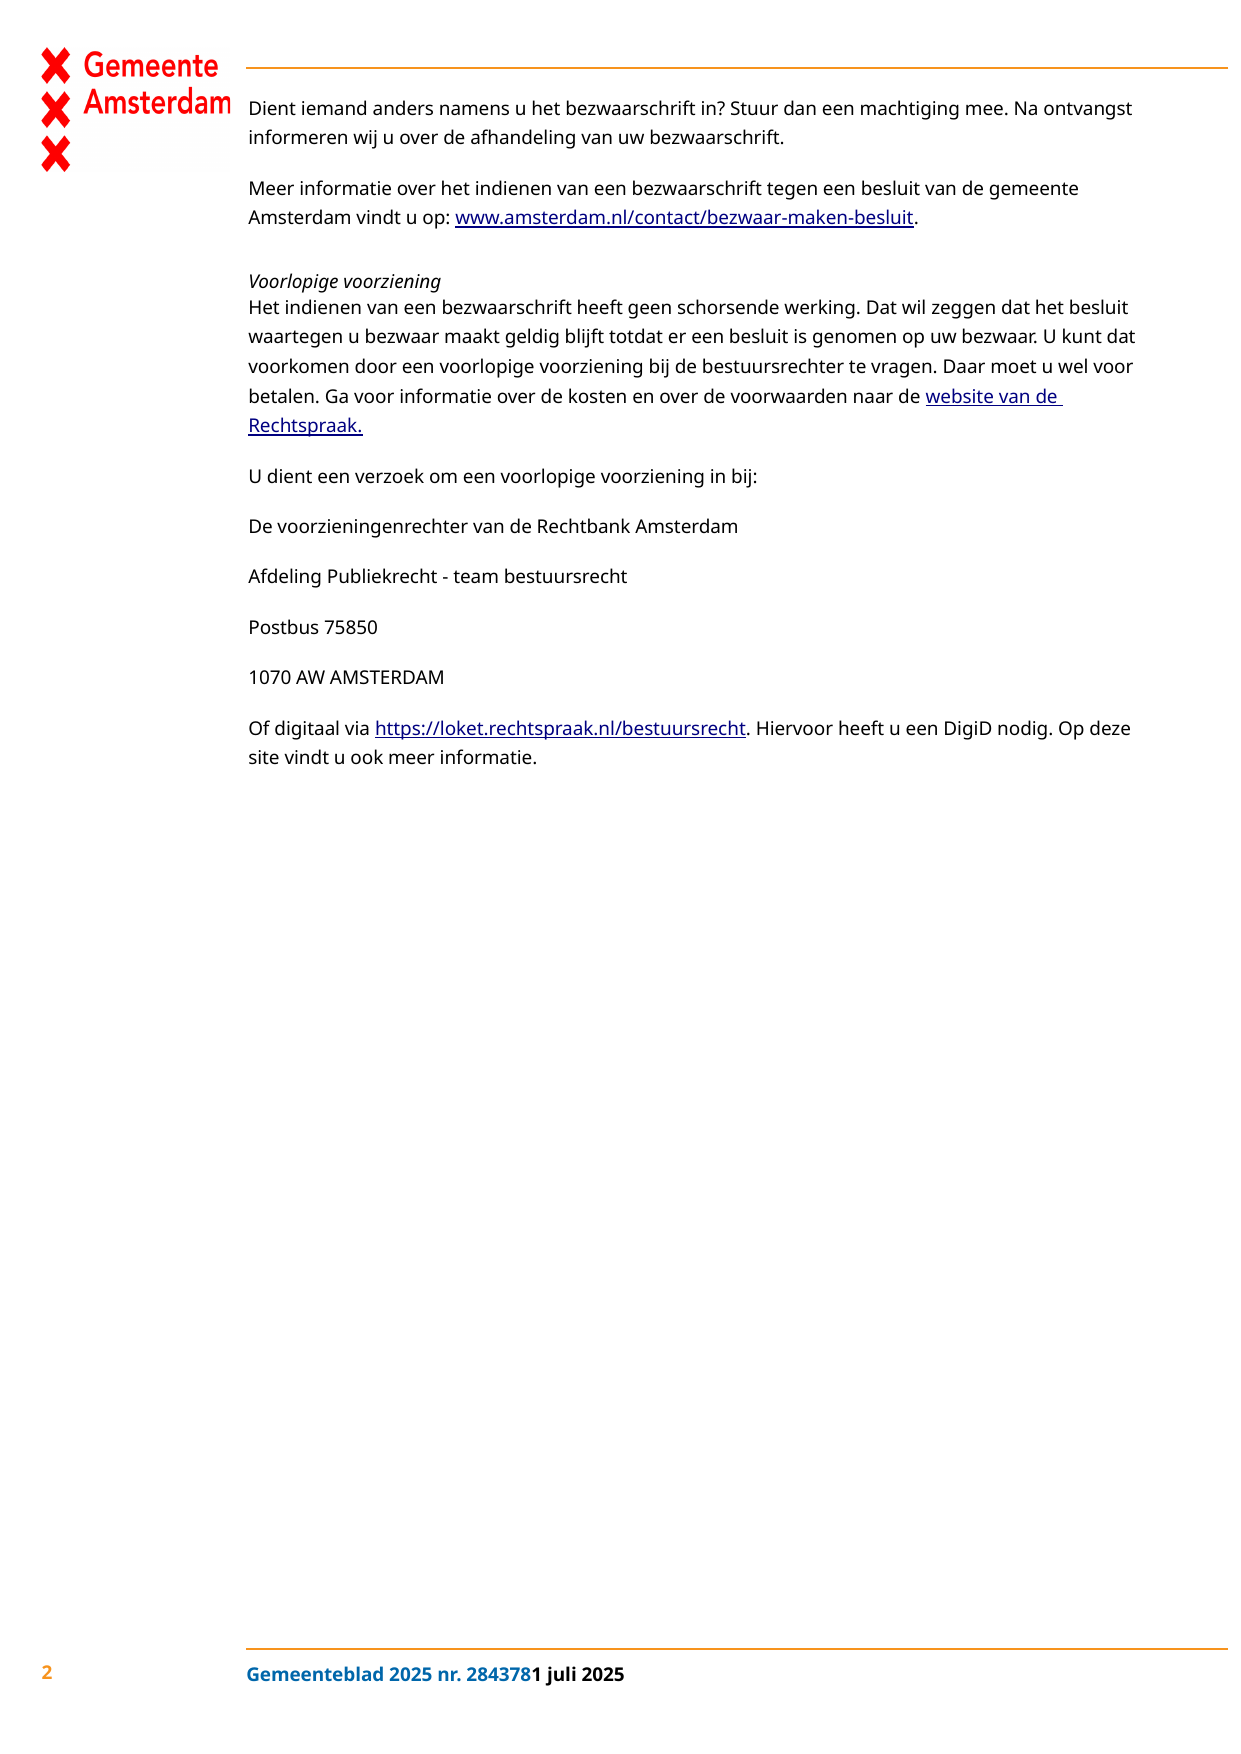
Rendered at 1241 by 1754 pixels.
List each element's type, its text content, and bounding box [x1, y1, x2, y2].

text Meer informatie over het indienen van een bezwaarschrift tegen een besluit van de gemeente Amsterdam vindt u op: www.amsterdam.nl/contact/bezwaar-maken-besluit. [248, 175, 1152, 230]
text 1070 AW AMSTERDAM [248, 664, 1152, 690]
text Of digitaal via https://loket.rechtspraak.nl/bestuursrecht. Hiervoor heeft u een DigiD nodig. Op deze site vindt u ook meer informatie. [248, 715, 1152, 770]
text Afdeling Publiekrecht - team bestuursrecht [248, 564, 1152, 589]
text Dient iemand anders namens u het bezwaarschrift in? Stuur dan een machtiging mee. Na ontvangst informeren wij u over de afhandeling van uw bezwaarschrift. [248, 95, 1152, 150]
text U dient een verzoek om een voorlopige voorziening in bij: [248, 463, 1152, 488]
text De voorzieningenrechter van de Rechtbank Amsterdam [248, 513, 1152, 539]
text Postbus 75850 [248, 614, 1152, 640]
text Voorlopige voorziening [248, 268, 1152, 294]
text Het indienen van een bezwaarschrift heeft geen schorsende werking. Dat wil zeggen dat het besluit waartegen u bezwaar maakt geldig blijft totdat er een besluit is genomen op uw bezwaar. U kunt dat voorkomen door een voorlopige voorziening bij de bestuursrechter te vragen. Daar moet u wel voor betalen. Ga voor informatie over de kosten en over de voorwaarden naar de website van de Rechtspraak. [248, 294, 1152, 438]
picture [41, 47, 231, 172]
